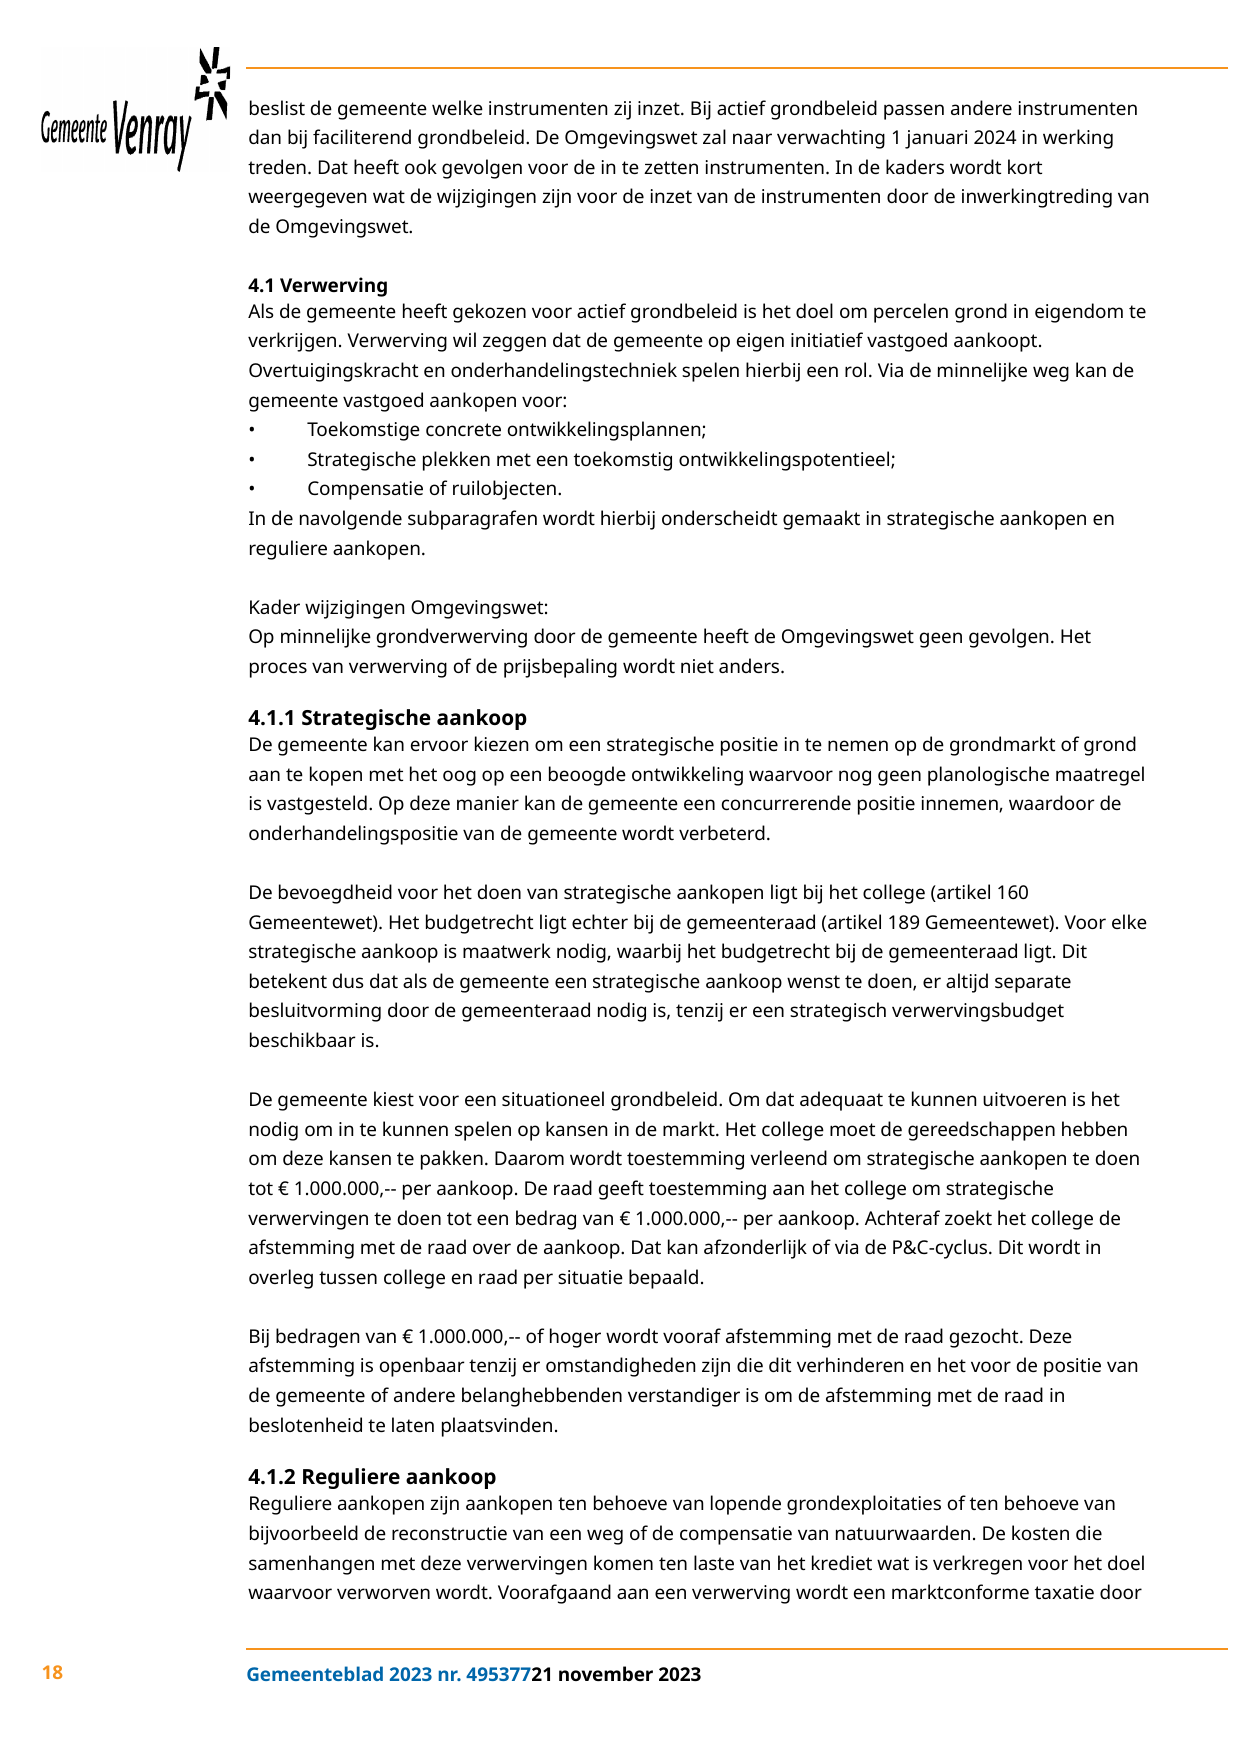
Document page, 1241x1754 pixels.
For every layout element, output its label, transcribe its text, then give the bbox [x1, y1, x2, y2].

list Strategische plekken met een toekomstig ontwikkelingspotentieel; [248, 446, 1152, 472]
text De gemeente kan ervoor kiezen om een strategische positie in te nemen op de grondmarkt of grond aan te kopen met het oog op een beoogde ontwikkeling waarvoor nog geen planologische maatregel is vastgesteld. Op deze manier kan de gemeente een concurrerende positie innemen, waardoor de onderhandelingspositie van de gemeente wordt verbeterd. [248, 731, 1152, 846]
text beslist de gemeente welke instrumenten zij inzet. Bij actief grondbeleid passen andere instrumenten dan bij faciliterend grondbeleid. De Omgevingswet zal naar verwachting 1 januari 2024 in werking treden. Dat heeft ook gevolgen voor de in te zetten instrumenten. In de kaders wordt kort weergegeven wat de wijzigingen zijn voor de inzet van de instrumenten door de inwerkingtreding van de Omgevingswet. [248, 95, 1152, 239]
text De gemeente kiest voor een situationeel grondbeleid. Om dat adequaat te kunnen uitvoeren is het nodig om in te kunnen spelen op kansen in de markt. Het college moet de gereedschappen hebben om deze kansen te pakken. Daarom wordt toestemming verleend om strategische aankopen te doen tot € 1.000.000,-- per aankoop. De raad geeft toestemming aan het college om strategische verwervingen te doen tot een bedrag van € 1.000.000,-- per aankoop. Achteraf zoekt het college de afstemming met de raad over de aankoop. Dat kan afzonderlijk of via de P&C-cyclus. Dit wordt in overleg tussen college en raad per situatie bepaald. [248, 1086, 1152, 1289]
text 4.1.2 Reguliere aankoop [248, 1462, 1152, 1491]
text De bevoegdheid voor het doen van strategische aankopen ligt bij het college (artikel 160 Gemeentewet). Het budgetrecht ligt echter bij de gemeenteraad (artikel 189 Gemeentewet). Voor elke strategische aankoop is maatwerk nodig, waarbij het budgetrecht bij de gemeenteraad ligt. Dit betekent dus dat als de gemeente een strategische aankoop wenst te doen, er altijd separate besluitvorming door de gemeenteraad nodig is, tenzij er een strategisch verwervingsbudget beschikbaar is. [248, 879, 1152, 1053]
text Reguliere aankopen zijn aankopen ten behoeve van lopende grondexploitaties of ten behoeve van bijvoorbeeld de reconstructie van een weg of de compensatie van natuurwaarden. De kosten die samenhangen met deze verwervingen komen ten laste van het krediet wat is verkregen voor het doel waarvoor verworven wordt. Voorafgaand aan een verwerving wordt een marktconforme taxatie door [248, 1491, 1152, 1605]
list Toekomstige concrete ontwikkelingsplannen; [248, 416, 1152, 442]
text 4.1 Verwerving [248, 272, 1152, 298]
table_header Kader wijzigingen Omgevingswet: Op minnelijke grondverwerving door de gemeente heeft de Omgevingswet geen gevolgen. Het proces van verwerving of de prijsbepaling wordt niet anders. [248, 594, 1152, 679]
picture [41, 47, 231, 172]
text In de navolgende subparagrafen wordt hierbij onderscheidt gemaakt in strategische aankopen en reguliere aankopen. [248, 505, 1152, 560]
text 4.1.1 Strategische aankoop [248, 703, 1152, 731]
text Als de gemeente heeft gekozen voor actief grondbeleid is het doel om percelen grond in eigendom te verkrijgen. Verwerving wil zeggen dat de gemeente op eigen initiatief vastgoed aankoopt. Overtuigingskracht en onderhandelingstechniek spelen hierbij een rol. Via de minnelijke weg kan de gemeente vastgoed aankopen voor: [248, 298, 1152, 412]
text Bij bedragen van € 1.000.000,-- of hoger wordt vooraf afstemming met de raad gezocht. Deze afstemming is openbaar tenzij er omstandigheden zijn die dit verhinderen en het voor de positie van de gemeente of andere belanghebbenden verstandiger is om de afstemming met de raad in beslotenheid te laten plaatsvinden. [248, 1323, 1152, 1437]
list Compensatie of ruilobjecten. [248, 476, 1152, 501]
